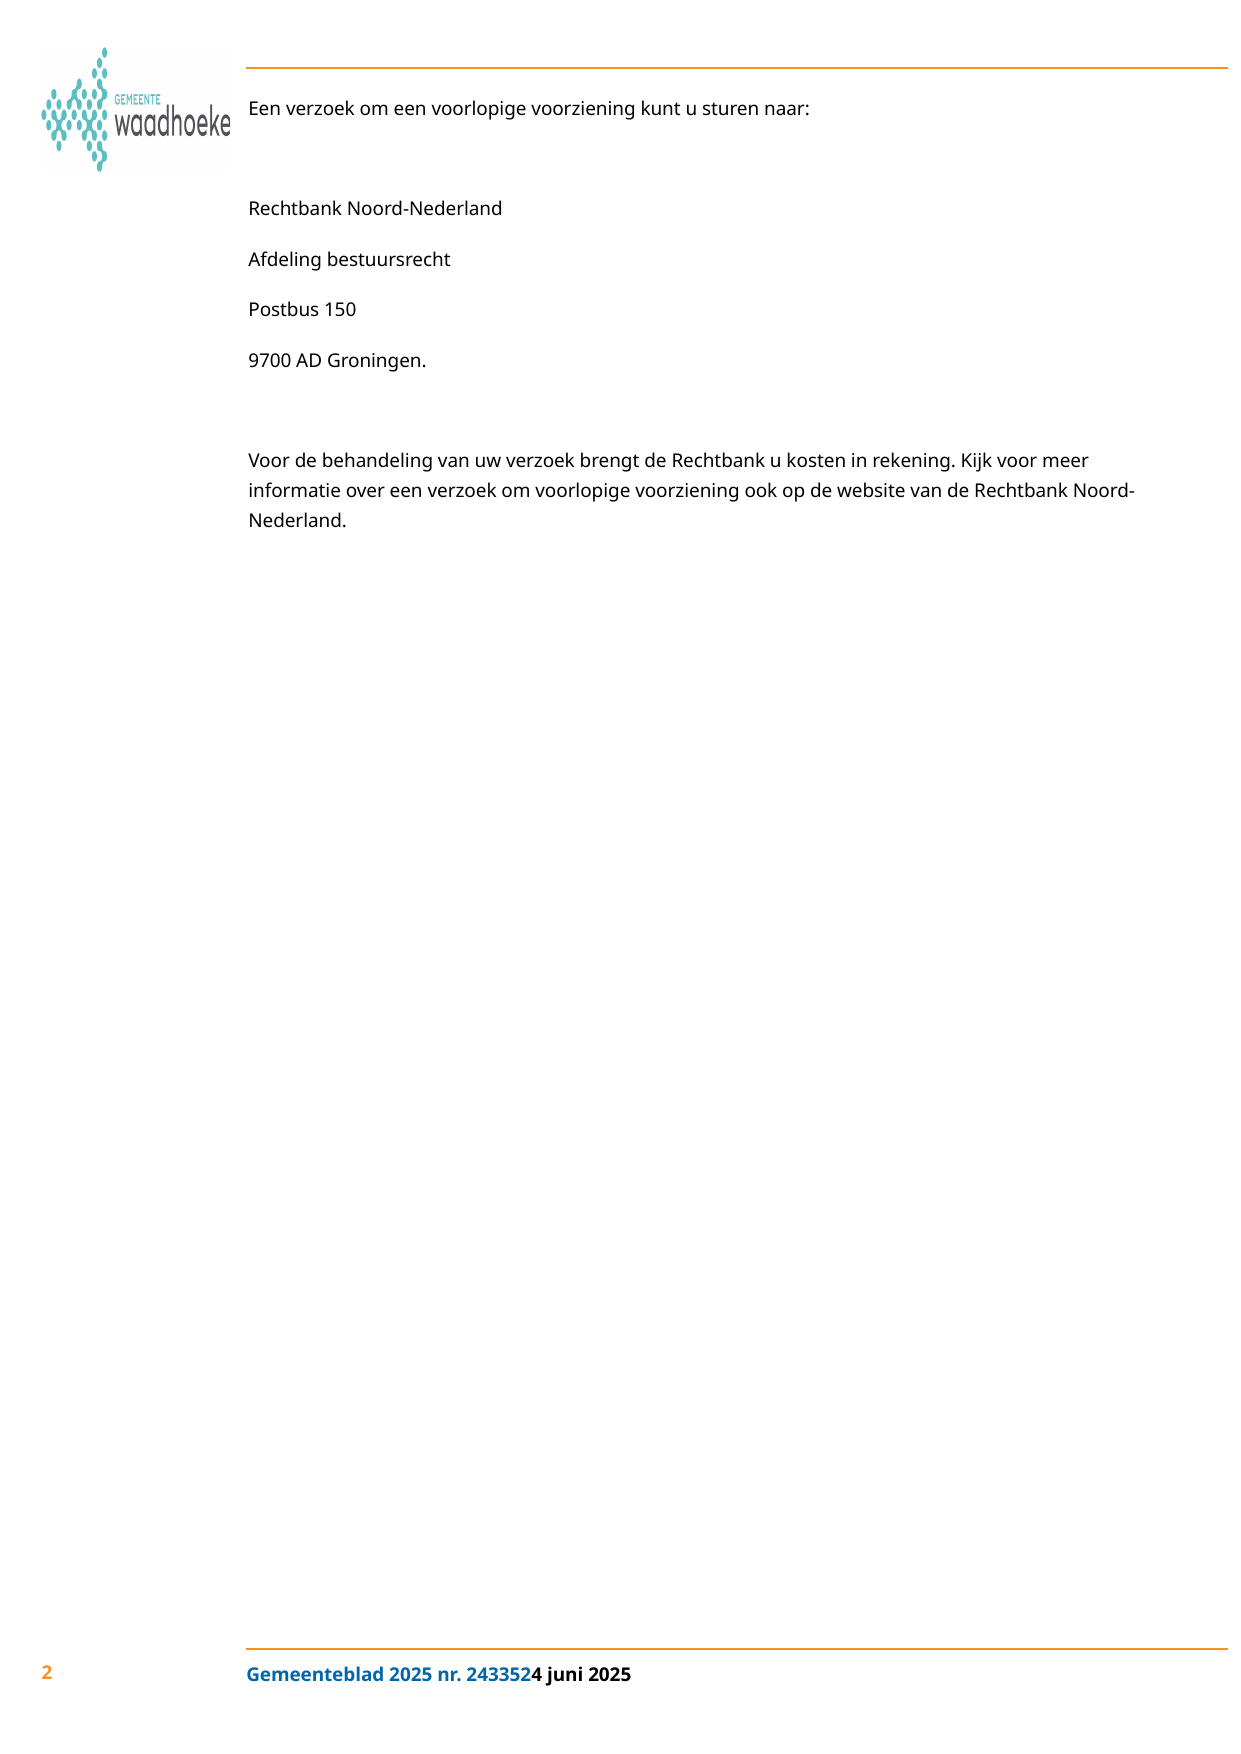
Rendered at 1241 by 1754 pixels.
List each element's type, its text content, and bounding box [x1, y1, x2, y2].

picture [41, 47, 231, 172]
text Postbus 150 [248, 296, 1152, 322]
text 9700 AD Groningen. [248, 347, 1152, 373]
text Voor de behandeling van uw verzoek brengt de Rechtbank u kosten in rekening. Kijk voor meer informatie over een verzoek om voorlopige voorziening ook op de website van de Rechtbank Noord-Nederland. [248, 448, 1152, 533]
text Een verzoek om een voorlopige voorziening kunt u sturen naar: [248, 95, 1152, 121]
text Rechtbank Noord-Nederland [248, 196, 1152, 221]
text Afdeling bestuursrecht [248, 246, 1152, 272]
